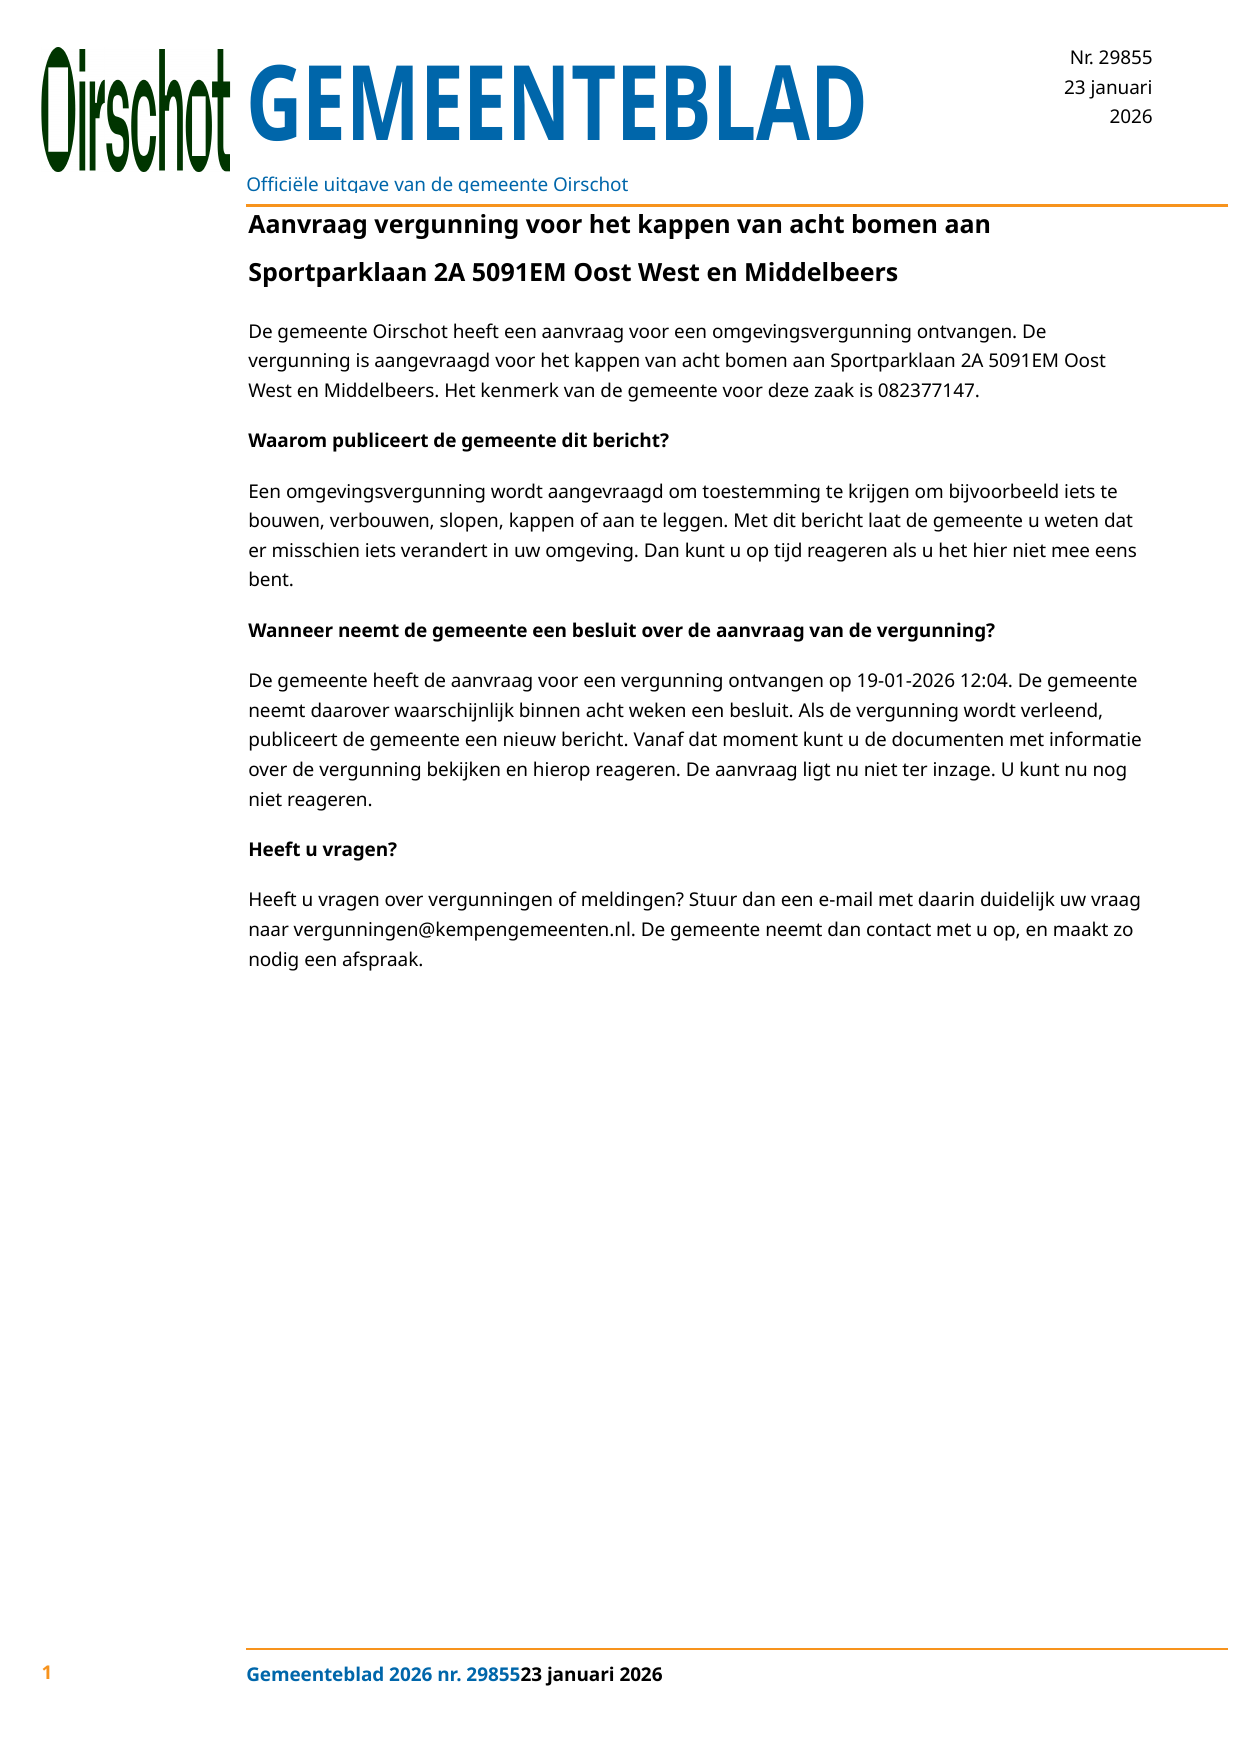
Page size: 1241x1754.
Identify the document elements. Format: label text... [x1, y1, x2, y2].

text De gemeente heeft de aanvraag voor een vergunning ontvangen op 19-01-2026 12:04. De gemeente neemt daarover waarschijnlijk binnen acht weken een besluit. Als de vergunning wordt verleend, publiceert de gemeente een nieuw bericht. Vanaf dat moment kunt u de documenten met informatie over de vergunning bekijken en hierop reageren. De aanvraag ligt nu niet ter inzage. U kunt nu nog niet reageren. [248, 667, 1152, 812]
text Heeft u vragen over vergunningen of meldingen? Stuur dan een e-mail met daarin duidelijk uw vraag naar vergunningen@kempengemeenten.nl. De gemeente neemt dan contact met u op, en maakt zo nodig een afspraak. [248, 887, 1152, 972]
picture [41, 47, 231, 172]
text Aanvraag vergunning voor het kappen van acht bomen aan Sportparklaan 2A 5091EM Oost West en Middelbeers [248, 207, 1152, 288]
text Wanneer neemt de gemeente een besluit over de aanvraag van de vergunning? [248, 617, 1152, 643]
text De gemeente Oirschot heeft een aanvraag voor een omgevingsvergunning ontvangen. De vergunning is aangevraagd voor het kappen van acht bomen aan Sportparklaan 2A 5091EM Oost West en Middelbeers. Het kenmerk van de gemeente voor deze zaak is 082377147. [248, 318, 1152, 403]
text Waarom publiceert de gemeente dit bericht? [248, 427, 1152, 453]
text Heeft u vragen? [248, 836, 1152, 862]
text Een omgevingsvergunning wordt aangevraagd om toestemming te krijgen om bijvoorbeeld iets te bouwen, verbouwen, slopen, kappen of aan te leggen. Met dit bericht laat de gemeente u weten dat er misschien iets verandert in uw omgeving. Dan kunt u op tijd reageren als u het hier niet mee eens bent. [248, 478, 1152, 592]
